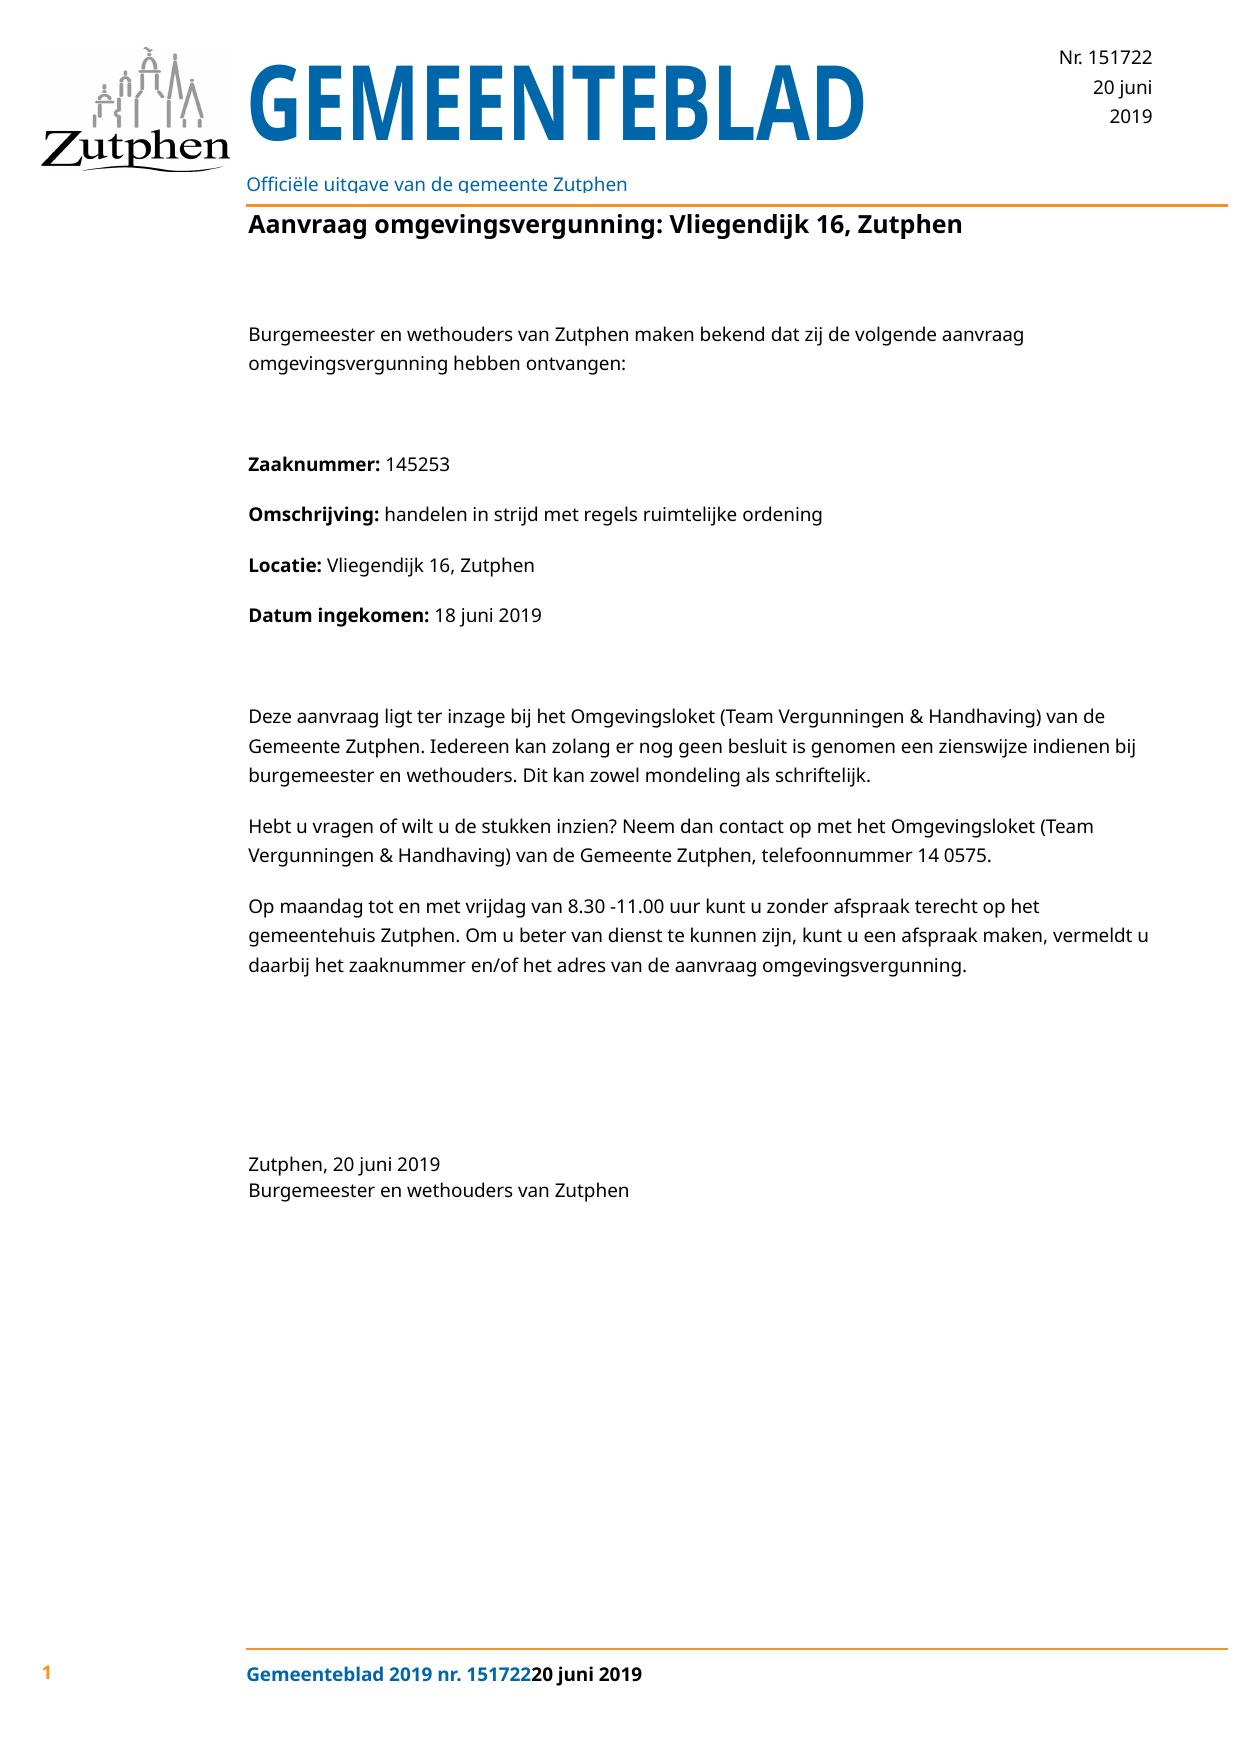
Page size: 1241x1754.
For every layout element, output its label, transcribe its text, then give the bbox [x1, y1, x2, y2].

picture [41, 47, 231, 172]
text Zaaknummer: 145253 [248, 451, 1152, 477]
text Burgemeester en wethouders van Zutphen [248, 1177, 1152, 1202]
text Op maandag tot en met vrijdag van 8.30 -11.00 uur kunt u zonder afspraak terecht op het gemeentehuis Zutphen. Om u beter van dienst te kunnen zijn, kunt u een afspraak maken, vermeldt u daarbij het zaaknummer en/of het adres van de aanvraag omgevingsvergunning. [248, 893, 1152, 978]
text Hebt u vragen of wilt u de stukken inzien? Neem dan contact op met het Omgevingsloket (Team Vergunningen & Handhaving) van de Gemeente Zutphen, telefoonnummer 14 0575. [248, 813, 1152, 868]
text Omschrijving: handelen in strijd met regels ruimtelijke ordening [248, 502, 1152, 527]
text Locatie: Vliegendijk 16, Zutphen [248, 552, 1152, 578]
text Burgemeester en wethouders van Zutphen maken bekend dat zij de volgende aanvraag omgevingsvergunning hebben ontvangen: [248, 321, 1152, 376]
text Deze aanvraag ligt ter inzage bij het Omgevingsloket (Team Vergunningen & Handhaving) van de Gemeente Zutphen. Iedereen kan zolang er nog geen besluit is genomen een zienswijze indienen bij burgemeester en wethouders. Dit kan zowel mondeling als schriftelijk. [248, 703, 1152, 788]
text Datum ingekomen: 18 juni 2019 [248, 602, 1152, 628]
text Zutphen, 20 juni 2019 [248, 1151, 1152, 1177]
text Aanvraag omgevingsvergunning: Vliegendijk 16, Zutphen [248, 207, 1152, 241]
